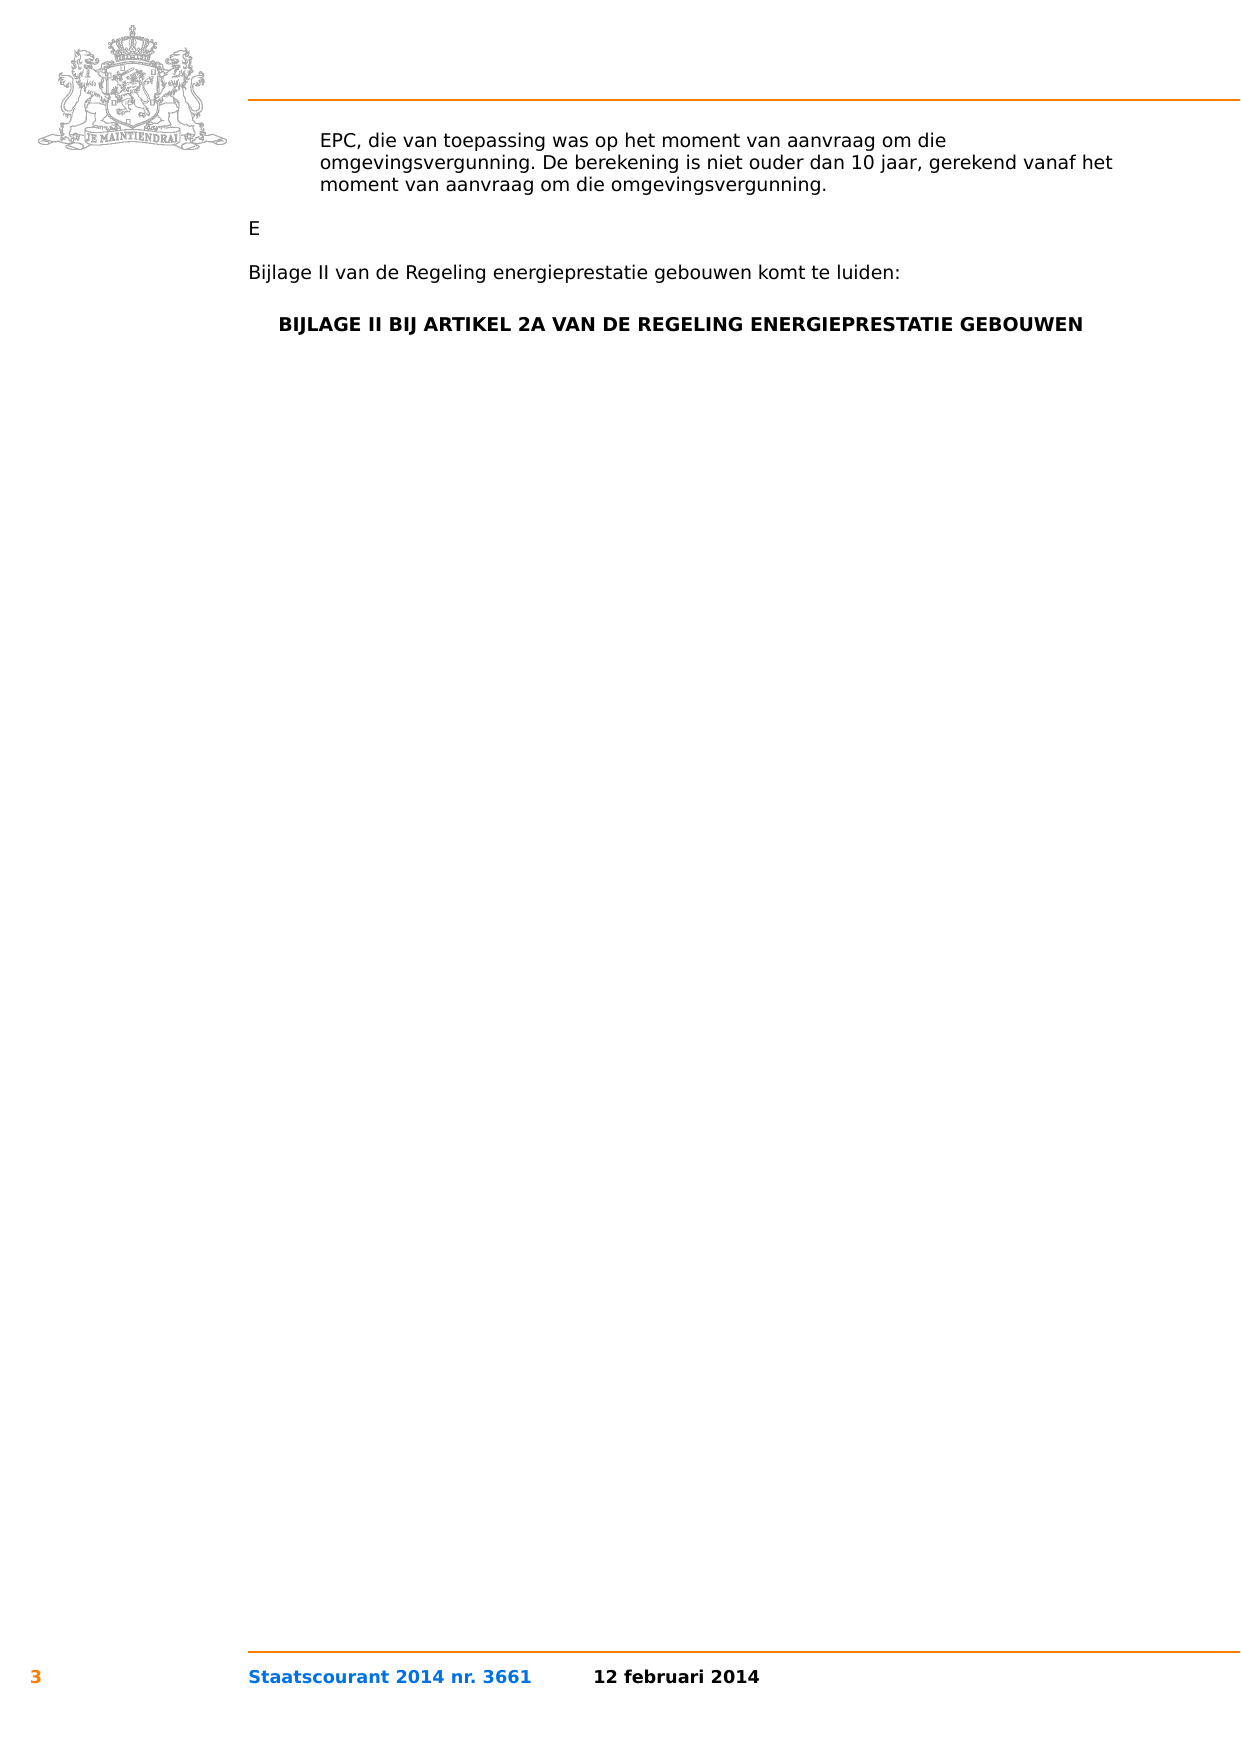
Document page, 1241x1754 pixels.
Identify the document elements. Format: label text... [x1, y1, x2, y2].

text EPC, die van toepassing was op het moment van aanvraag om die omgevingsvergunning. De berekening is niet ouder dan 10 jaar, gerekend vanaf het moment van aanvraag om die omgevingsvergunning. [278, 130, 1163, 196]
text E [248, 218, 1163, 240]
picture [38, 25, 227, 150]
subtitle BIJLAGE II BIJ ARTIKEL 2A VAN DE REGELING ENERGIEPRESTATIE GEBOUWEN [278, 313, 1163, 336]
text Bijlage II van de Regeling energieprestatie gebouwen komt te luiden: [248, 262, 1163, 283]
